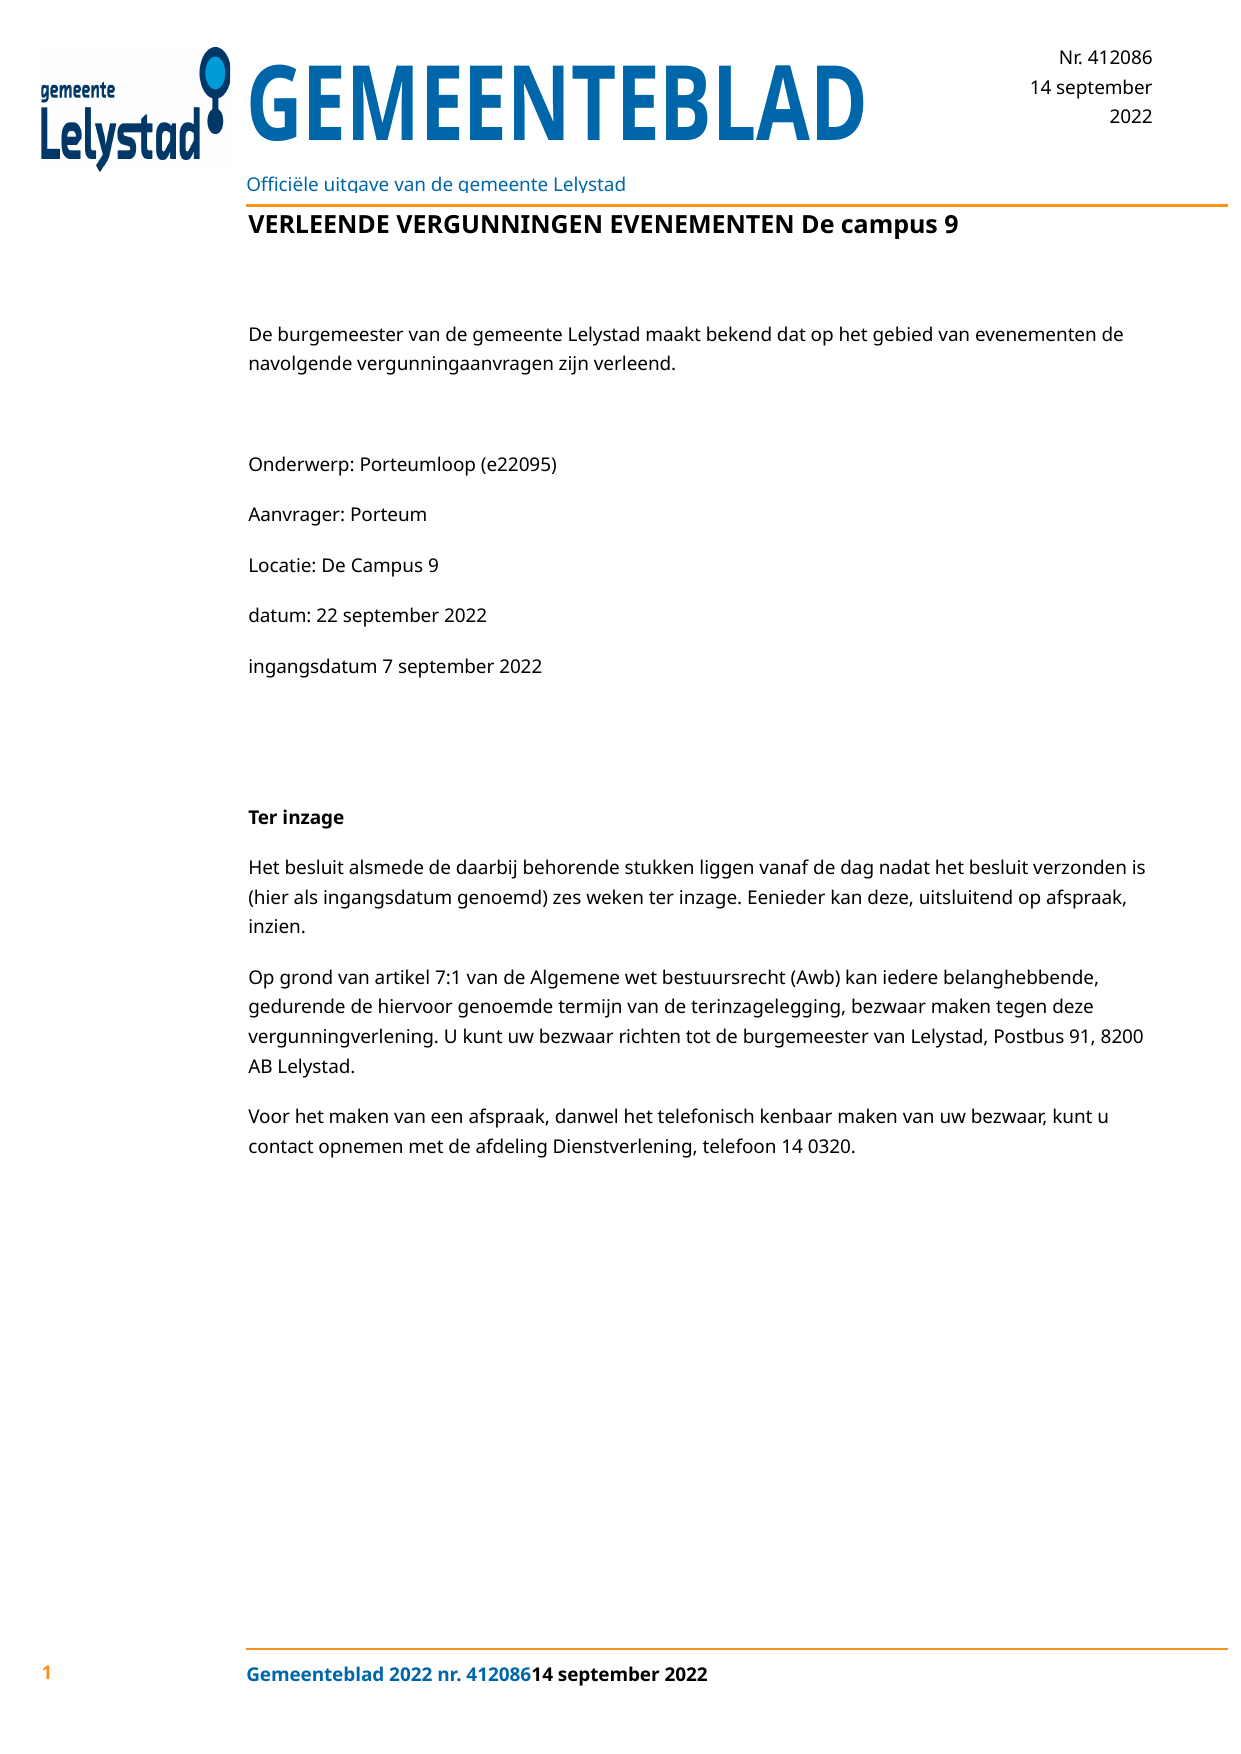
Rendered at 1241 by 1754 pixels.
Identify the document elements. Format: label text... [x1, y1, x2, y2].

picture [41, 47, 231, 172]
text Ter inzage [248, 804, 1152, 830]
text Locatie: De Campus 9 [248, 552, 1152, 578]
text datum: 22 september 2022 [248, 602, 1152, 628]
text VERLEENDE VERGUNNINGEN EVENEMENTEN De campus 9 [248, 207, 1152, 241]
text Voor het maken van een afspraak, danwel het telefonisch kenbaar maken van uw bezwaar, kunt u contact opnemen met de afdeling Dienstverlening, telefoon 14 0320. [248, 1103, 1152, 1158]
text Het besluit alsmede de daarbij behorende stukken liggen vanaf de dag nadat het besluit verzonden is (hier als ingangsdatum genoemd) zes weken ter inzage. Eenieder kan deze, uitsluitend op afspraak, inzien. [248, 854, 1152, 939]
text ingangsdatum 7 september 2022 [248, 653, 1152, 678]
text De burgemeester van de gemeente Lelystad maakt bekend dat op het gebied van evenementen de navolgende vergunningaanvragen zijn verleend. [248, 321, 1152, 376]
text Onderwerp: Porteumloop (e22095) [248, 451, 1152, 477]
text Op grond van artikel 7:1 van de Algemene wet bestuursrecht (Awb) kan iedere belanghebbende, gedurende de hiervoor genoemde termijn van de terinzagelegging, bezwaar maken tegen deze vergunningverlening. U kunt uw bezwaar richten tot de burgemeester van Lelystad, Postbus 91, 8200 AB Lelystad. [248, 964, 1152, 1078]
text Aanvrager: Porteum [248, 502, 1152, 527]
